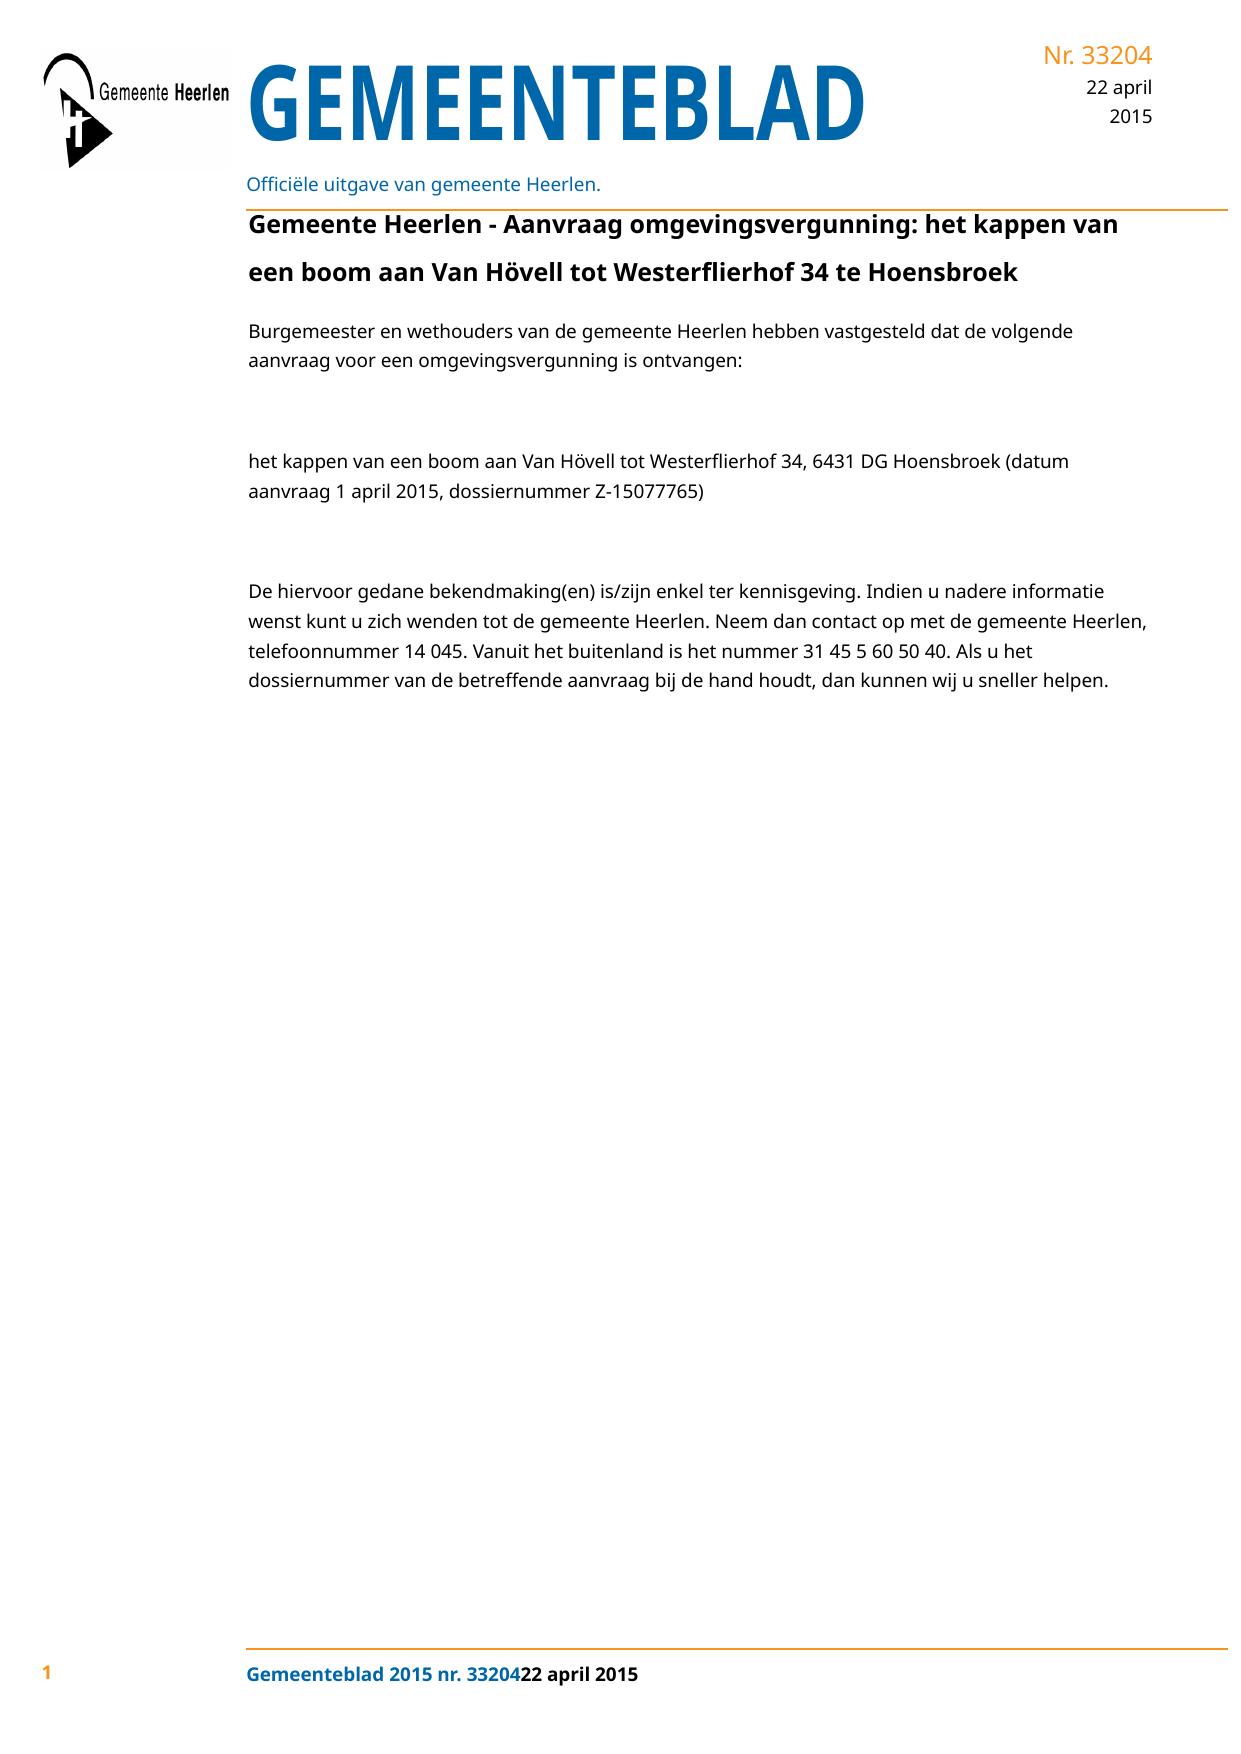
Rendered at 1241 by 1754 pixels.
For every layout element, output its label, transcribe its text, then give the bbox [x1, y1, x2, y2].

text het kappen van een boom aan Van Hövell tot Westerflierhof 34, 6431 DG Hoensbroek (datum aanvraag 1 april 2015, dossiernummer Z-15077765) [248, 448, 1152, 504]
text Gemeente Heerlen - Aanvraag omgevingsvergunning: het kappen van een boom aan Van Hövell tot Westerflierhof 34 te Hoensbroek [248, 211, 1152, 288]
text De hiervoor gedane bekendmaking(en) is/zijn enkel ter kennisgeving. Indien u nadere informatie wenst kunt u zich wenden tot de gemeente Heerlen. Neem dan contact op met de gemeente Heerlen, telefoonnummer 14 045. Vanuit het buitenland is het nummer 31 45 5 60 50 40. Als u het dossiernummer van de betreffende aanvraag bij de hand houdt, dan kunnen wij u sneller helpen. [248, 579, 1152, 693]
text Burgemeester en wethouders van de gemeente Heerlen hebben vastgesteld dat de volgende aanvraag voor een omgevingsvergunning is ontvangen: [248, 318, 1152, 373]
picture [41, 47, 231, 172]
